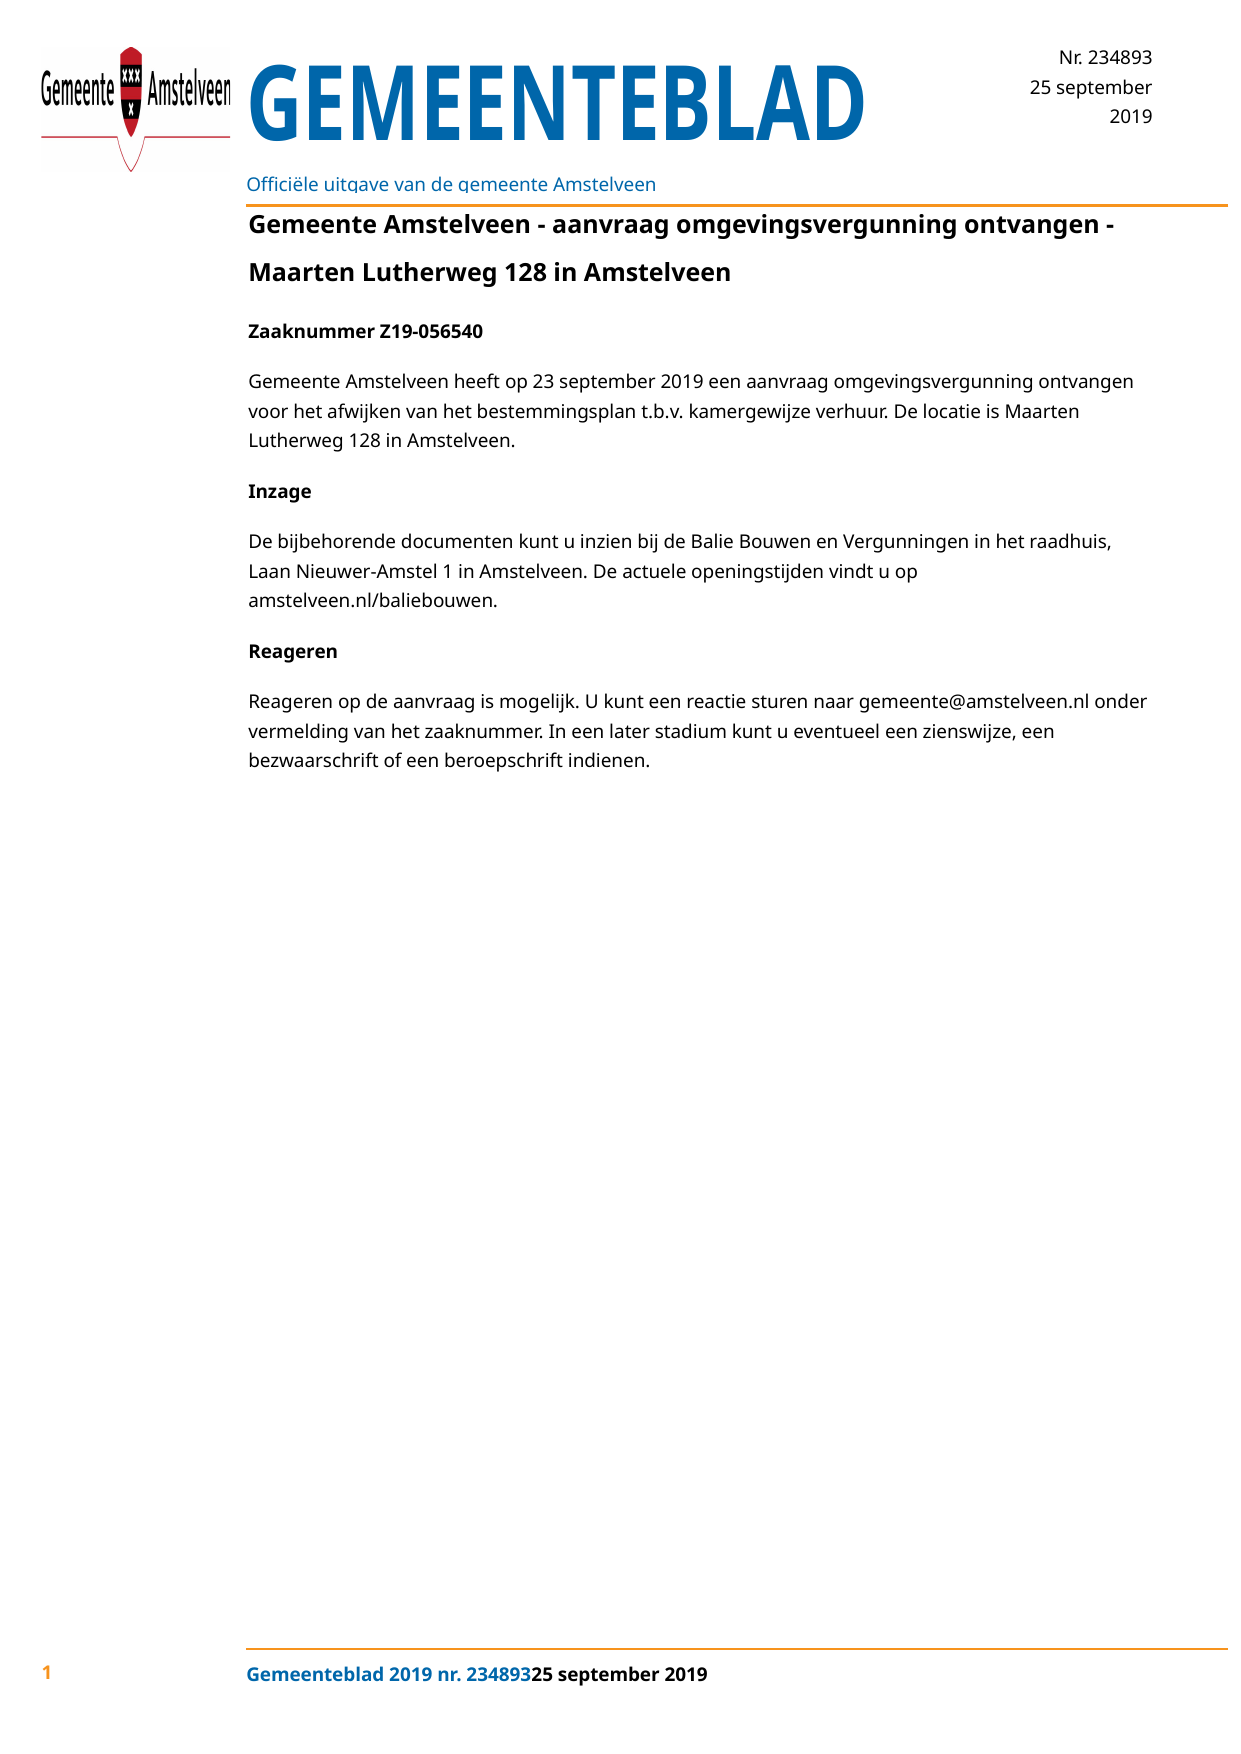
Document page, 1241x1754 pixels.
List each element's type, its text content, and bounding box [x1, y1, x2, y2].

text Reageren [248, 638, 1152, 664]
text De bijbehorende documenten kunt u inzien bij de Balie Bouwen en Vergunningen in het raadhuis, Laan Nieuwer-Amstel 1 in Amstelveen. De actuele openingstijden vindt u op amstelveen.nl/baliebouwen. [248, 528, 1152, 613]
text Gemeente Amstelveen - aanvraag omgevingsvergunning ontvangen - Maarten Lutherweg 128 in Amstelveen [248, 207, 1152, 288]
text Reageren op de aanvraag is mogelijk. U kunt een reactie sturen naar gemeente@amstelveen.nl onder vermelding van het zaaknummer. In een later stadium kunt u eventueel een zienswijze, een bezwaarschrift of een beroepschrift indienen. [248, 688, 1152, 773]
text Zaaknummer Z19-056540 [248, 318, 1152, 344]
text Gemeente Amstelveen heeft op 23 september 2019 een aanvraag omgevingsvergunning ontvangen voor het afwijken van het bestemmingsplan t.b.v. kamergewijze verhuur. De locatie is Maarten Lutherweg 128 in Amstelveen. [248, 368, 1152, 453]
picture [41, 47, 231, 172]
text Inzage [248, 478, 1152, 504]
